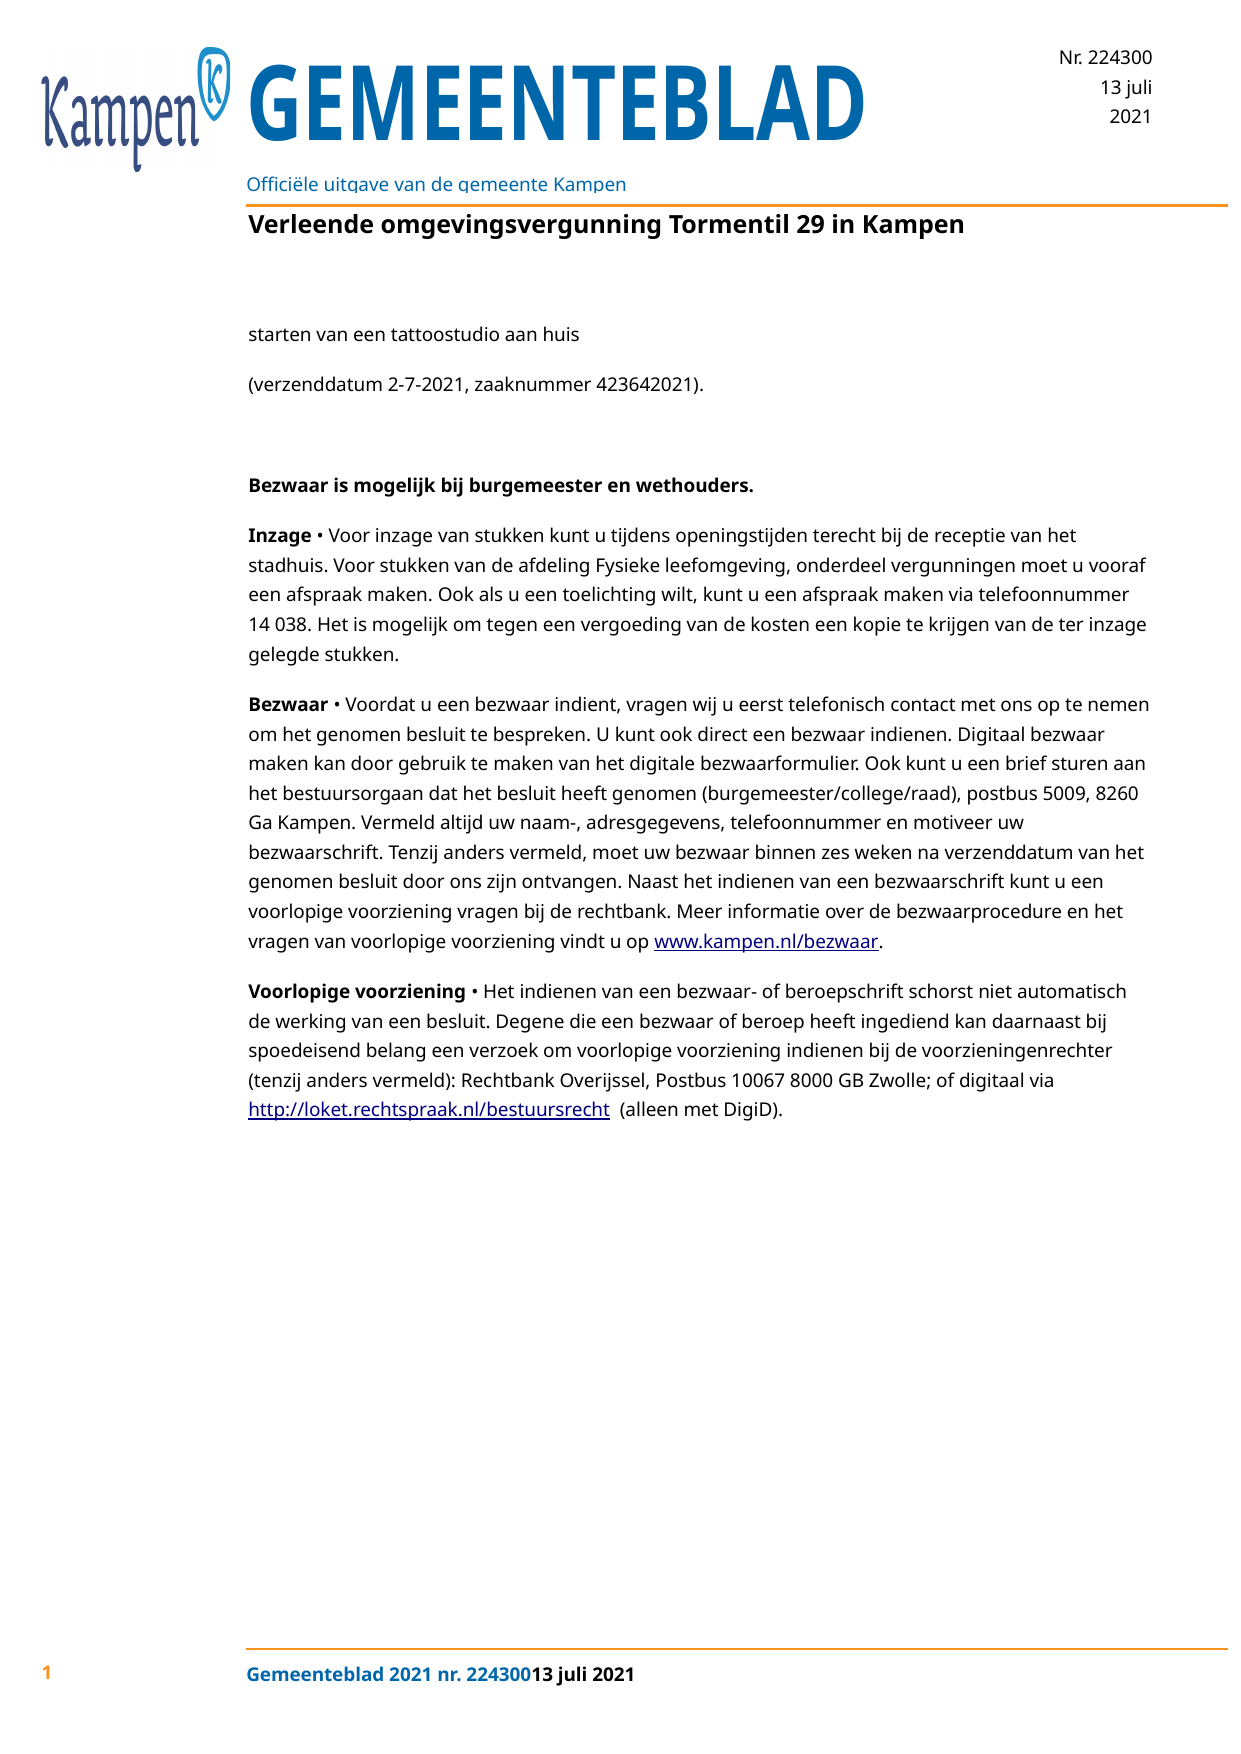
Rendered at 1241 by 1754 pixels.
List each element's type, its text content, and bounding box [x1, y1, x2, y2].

text Verleende omgevingsvergunning Tormentil 29 in Kampen [248, 207, 1152, 241]
text Bezwaar • Voordat u een bezwaar indient, vragen wij u eerst telefonisch contact met ons op te nemen om het genomen besluit te bespreken. U kunt ook direct een bezwaar indienen. Digitaal bezwaar maken kan door gebruik te maken van het digitale bezwaarformulier. Ook kunt u een brief sturen aan het bestuursorgaan dat het besluit heeft genomen (burgemeester/college/raad), postbus 5009, 8260 Ga Kampen. Vermeld altijd uw naam-, adresgegevens, telefoonnummer en motiveer uw bezwaarschrift. Tenzij anders vermeld, moet uw bezwaar binnen zes weken na verzenddatum van het genomen besluit door ons zijn ontvangen. Naast het indienen van een bezwaarschrift kunt u een voorlopige voorziening vragen bij de rechtbank. Meer informatie over de bezwaarprocedure en het vragen van voorlopige voorziening vindt u op www.kampen.nl/bezwaar. [248, 691, 1152, 953]
text Inzage • Voor inzage van stukken kunt u tijdens openingstijden terecht bij de receptie van het stadhuis. Voor stukken van de afdeling Fysieke leefomgeving, onderdeel vergunningen moet u vooraf een afspraak maken. Ook als u een toelichting wilt, kunt u een afspraak maken via telefoonnummer 14 038. Het is mogelijk om tegen een vergoeding van de kosten een kopie te krijgen van de ter inzage gelegde stukken. [248, 522, 1152, 666]
text (verzenddatum 2-7-2021, zaaknummer 423642021). [248, 371, 1152, 397]
text starten van een tattoostudio aan huis [248, 321, 1152, 346]
picture [41, 47, 231, 172]
text Voorlopige voorziening • Het indienen van een bezwaar- of beroepschrift schorst niet automatisch de werking van een besluit. Degene die een bezwaar of beroep heeft ingediend kan daarnaast bij spoedeisend belang een verzoek om voorlopige voorziening indienen bij de voorzieningenrechter (tenzij anders vermeld): Rechtbank Overijssel, Postbus 10067 8000 GB Zwolle; of digitaal via http://loket.rechtspraak.nl/bestuursrecht (alleen met DigiD). [248, 978, 1152, 1122]
text Bezwaar is mogelijk bij burgemeester en wethouders. [248, 472, 1152, 498]
